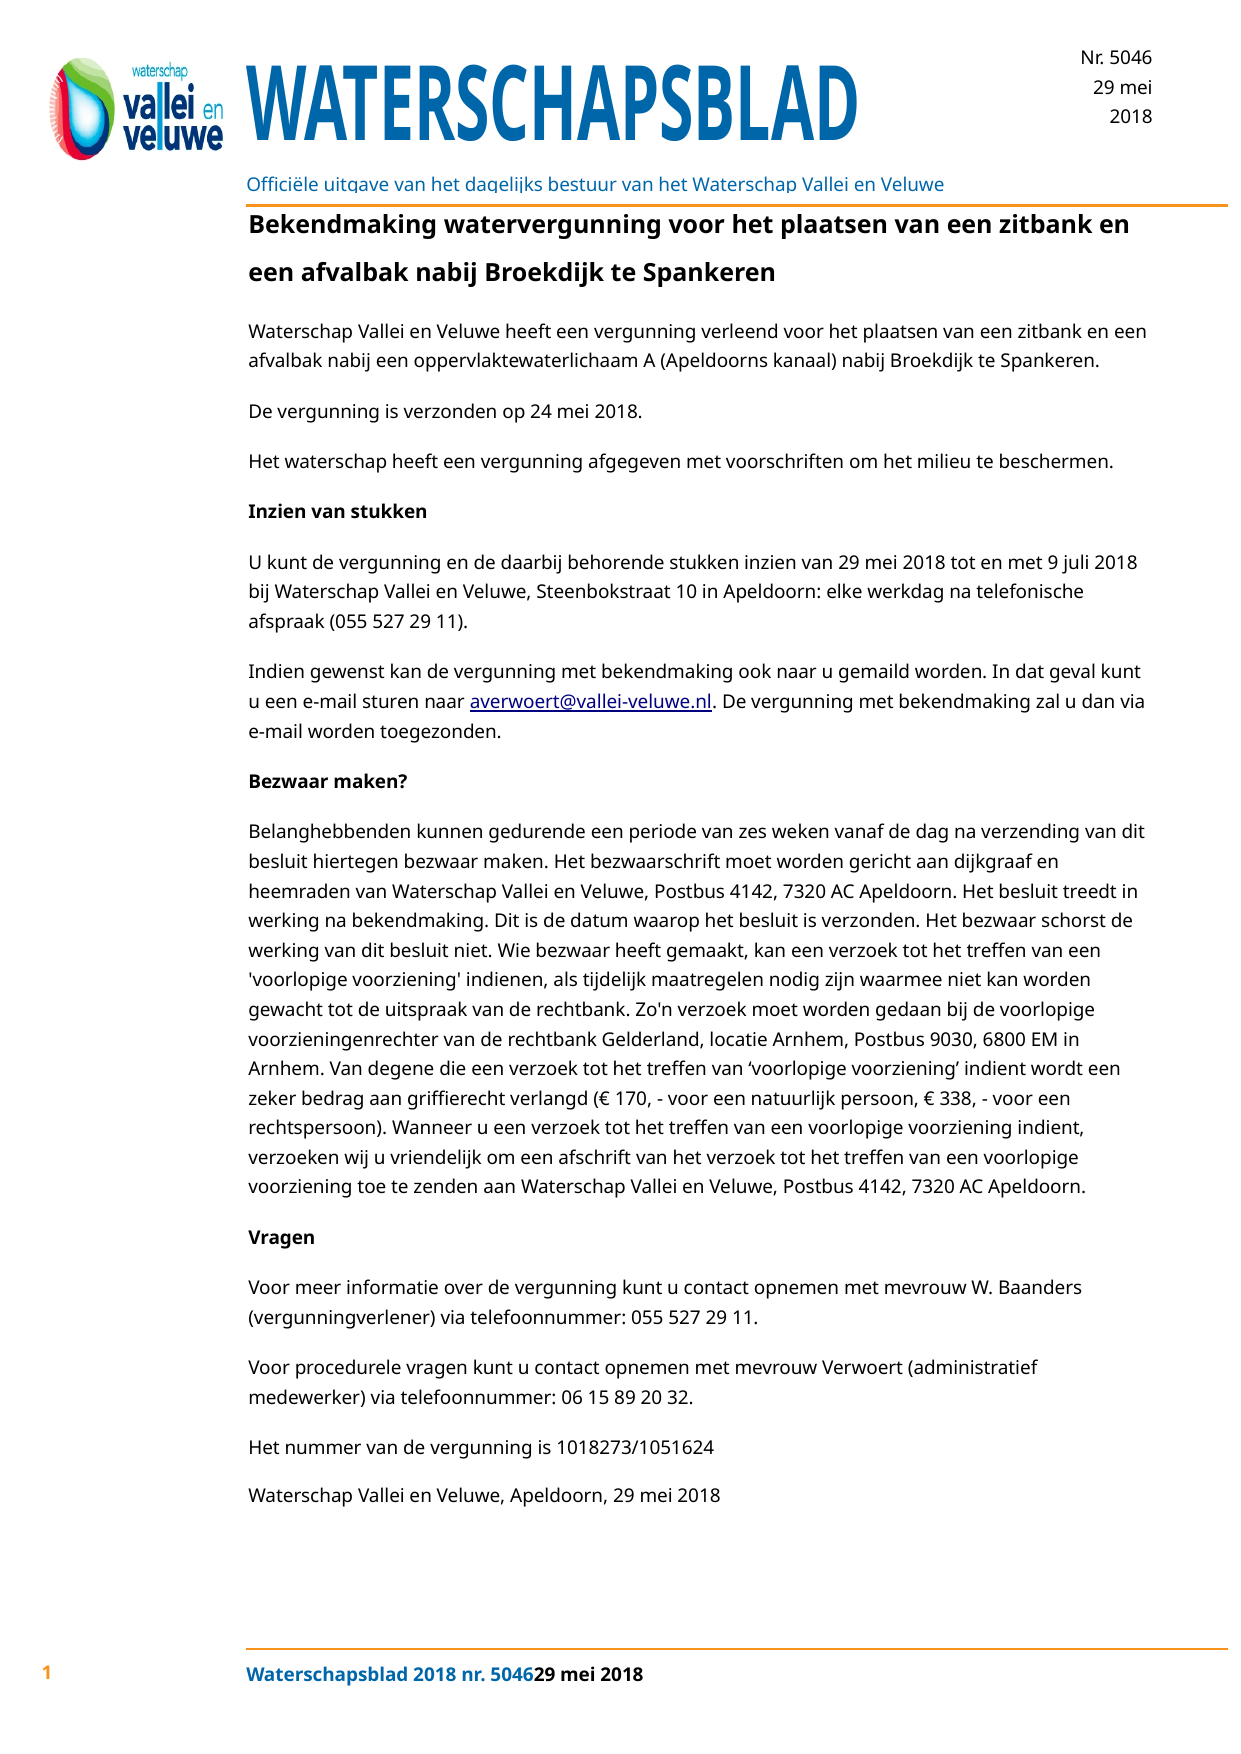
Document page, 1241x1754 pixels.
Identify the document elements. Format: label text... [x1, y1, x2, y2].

text Waterschap Vallei en Veluwe, Apeldoorn, 29 mei 2018 [248, 1482, 1152, 1508]
text Bezwaar maken? [248, 768, 1152, 794]
text Bekendmaking watervergunning voor het plaatsen van een zitbank en een afvalbak nabij Broekdijk te Spankeren [248, 207, 1152, 288]
text Voor procedurele vragen kunt u contact opnemen met mevrouw Verwoert (administratief medewerker) via telefoonnummer: 06 15 89 20 32. [248, 1354, 1152, 1410]
text Voor meer informatie over de vergunning kunt u contact opnemen met mevrouw W. Baanders (vergunningverlener) via telefoonnummer: 055 527 29 11. [248, 1274, 1152, 1330]
text Vragen [248, 1224, 1152, 1250]
text De vergunning is verzonden op 24 mei 2018. [248, 398, 1152, 424]
text Indien gewenst kan de vergunning met bekendmaking ook naar u gemaild worden. In dat geval kunt u een e-mail sturen naar averwoert@vallei-veluwe.nl. De vergunning met bekendmaking zal u dan via e-mail worden toegezonden. [248, 659, 1152, 744]
picture [41, 47, 231, 172]
text Waterschap Vallei en Veluwe heeft een vergunning verleend voor het plaatsen van een zitbank en een afvalbak nabij een oppervlaktewaterlichaam A (Apeldoorns kanaal) nabij Broekdijk te Spankeren. [248, 318, 1152, 373]
text Inzien van stukken [248, 499, 1152, 524]
text Het waterschap heeft een vergunning afgegeven met voorschriften om het milieu te beschermen. [248, 448, 1152, 474]
text U kunt de vergunning en de daarbij behorende stukken inzien van 29 mei 2018 tot en met 9 juli 2018 bij Waterschap Vallei en Veluwe, Steenbokstraat 10 in Apeldoorn: elke werkdag na telefonische afspraak (055 527 29 11). [248, 549, 1152, 634]
text Het nummer van de vergunning is 1018273/1051624 [248, 1434, 1152, 1460]
text Belanghebbenden kunnen gedurende een periode van zes weken vanaf de dag na verzending van dit besluit hiertegen bezwaar maken. Het bezwaarschrift moet worden gericht aan dijkgraaf en heemraden van Waterschap Vallei en Veluwe, Postbus 4142, 7320 AC Apeldoorn. Het besluit treedt in werking na bekendmaking. Dit is de datum waarop het besluit is verzonden. Het bezwaar schorst de werking van dit besluit niet. Wie bezwaar heeft gemaakt, kan een verzoek tot het treffen van een 'voorlopige voorziening' indienen, als tijdelijk maatregelen nodig zijn waarmee niet kan worden gewacht tot de uitspraak van de rechtbank. Zo'n verzoek moet worden gedaan bij de voorlopige voorzieningenrechter van de rechtbank Gelderland, locatie Arnhem, Postbus 9030, 6800 EM in Arnhem. Van degene die een verzoek tot het treffen van ‘voorlopige voorziening’ indient wordt een zeker bedrag aan griffierecht verlangd (€ 170, - voor een natuurlijk persoon, € 338, - voor een rechtspersoon). Wanneer u een verzoek tot het treffen van een voorlopige voorziening indient, verzoeken wij u vriendelijk om een afschrift van het verzoek tot het treffen van een voorlopige voorziening toe te zenden aan Waterschap Vallei en Veluwe, Postbus 4142, 7320 AC Apeldoorn. [248, 819, 1152, 1199]
